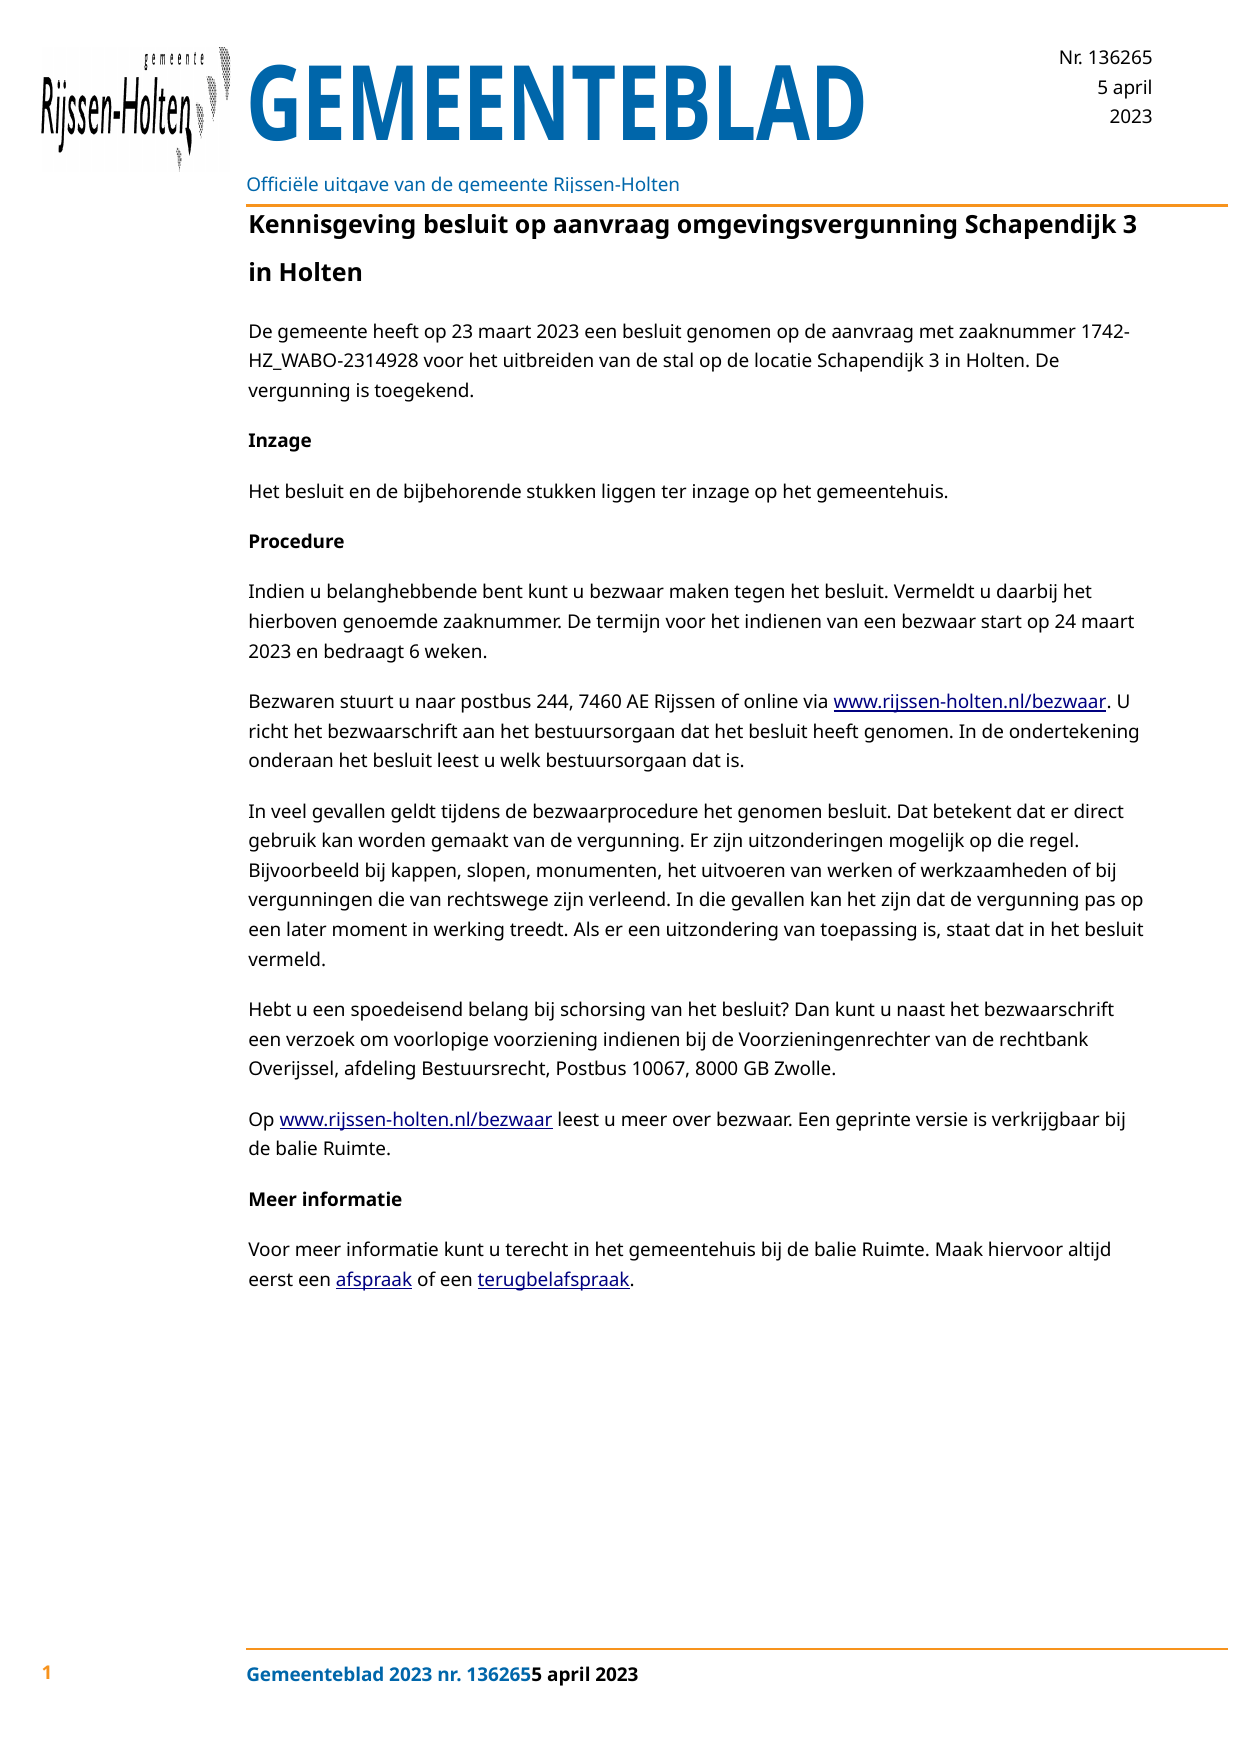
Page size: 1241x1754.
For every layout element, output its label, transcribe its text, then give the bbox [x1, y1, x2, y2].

text Het besluit en de bijbehorende stukken liggen ter inzage op het gemeentehuis. [248, 478, 1152, 504]
text Inzage [248, 427, 1152, 453]
text Indien u belanghebbende bent kunt u bezwaar maken tegen het besluit. Vermeldt u daarbij het hierboven genoemde zaaknummer. De termijn voor het indienen van een bezwaar start op 24 maart 2023 en bedraagt 6 weken. [248, 579, 1152, 664]
text Hebt u een spoedeisend belang bij schorsing van het besluit? Dan kunt u naast het bezwaarschrift een verzoek om voorlopige voorziening indienen bij de Voorzieningenrechter van de rechtbank Overijssel, afdeling Bestuursrecht, Postbus 10067, 8000 GB Zwolle. [248, 996, 1152, 1081]
text In veel gevallen geldt tijdens de bezwaarprocedure het genomen besluit. Dat betekent dat er direct gebruik kan worden gemaakt van de vergunning. Er zijn uitzonderingen mogelijk op die regel. Bijvoorbeeld bij kappen, slopen, monumenten, het uitvoeren van werken of werkzaamheden of bij vergunningen die van rechtswege zijn verleend. In die gevallen kan het zijn dat de vergunning pas op een later moment in werking treedt. Als er een uitzondering van toepassing is, staat dat in het besluit vermeld. [248, 798, 1152, 972]
text De gemeente heeft op 23 maart 2023 een besluit genomen op de aanvraag met zaaknummer 1742-HZ_WABO-2314928 voor het uitbreiden van de stal op de locatie Schapendijk 3 in Holten. De vergunning is toegekend. [248, 318, 1152, 403]
text Bezwaren stuurt u naar postbus 244, 7460 AE Rijssen of online via www.rijssen-holten.nl/bezwaar. U richt het bezwaarschrift aan het bestuursorgaan dat het besluit heeft genomen. In de ondertekening onderaan het besluit leest u welk bestuursorgaan dat is. [248, 688, 1152, 773]
picture [41, 47, 231, 172]
text Procedure [248, 528, 1152, 554]
text Meer informatie [248, 1186, 1152, 1212]
text Op www.rijssen-holten.nl/bezwaar leest u meer over bezwaar. Een geprinte versie is verkrijgbaar bij de balie Ruimte. [248, 1106, 1152, 1161]
text Kennisgeving besluit op aanvraag omgevingsvergunning Schapendijk 3 in Holten [248, 207, 1152, 288]
text Voor meer informatie kunt u terecht in het gemeentehuis bij de balie Ruimte. Maak hiervoor altijd eerst een afspraak of een terugbelafspraak. [248, 1236, 1152, 1292]
